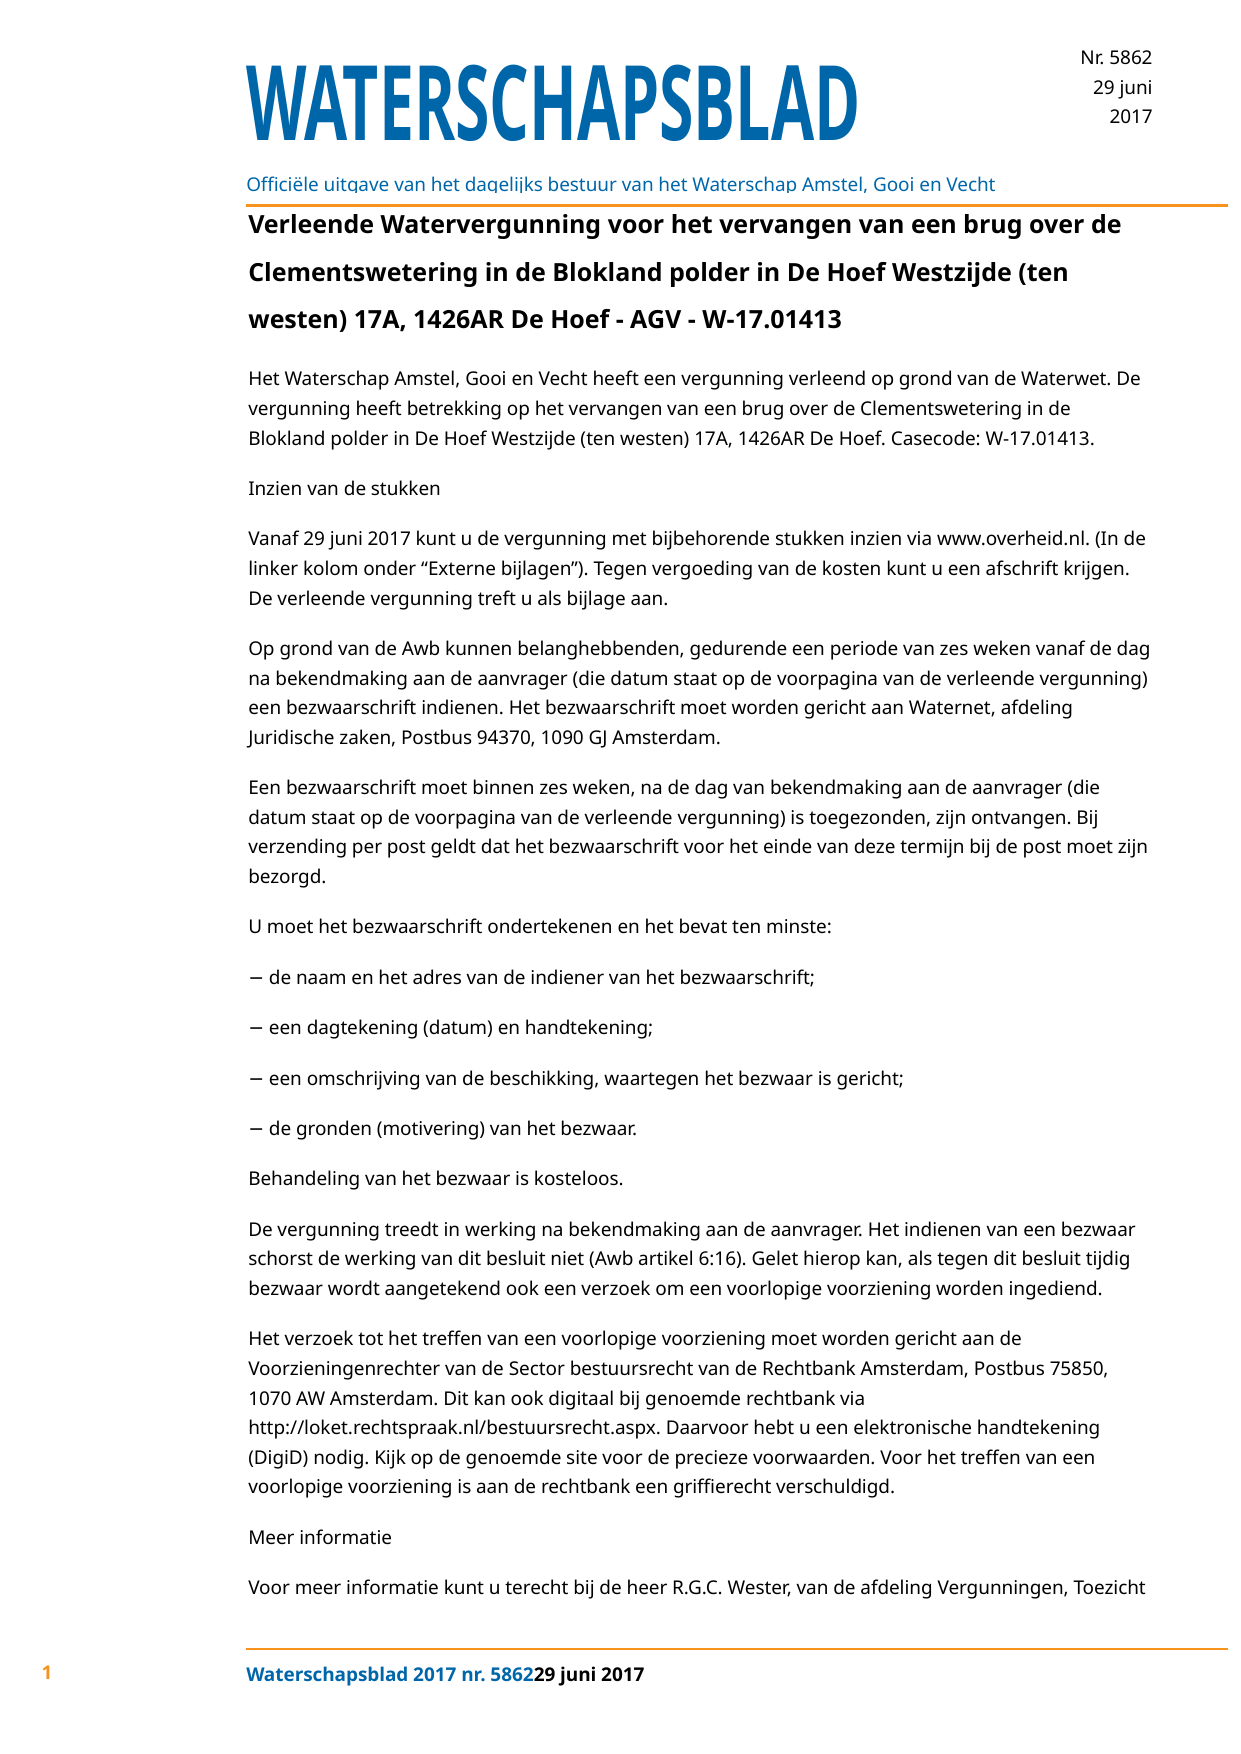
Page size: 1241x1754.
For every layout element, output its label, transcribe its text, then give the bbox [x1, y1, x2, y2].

text − een dagtekening (datum) en handtekening; [248, 1014, 1152, 1040]
text Het verzoek tot het treffen van een voorlopige voorziening moet worden gericht aan de Voorzieningenrechter van de Sector bestuursrecht van de Rechtbank Amsterdam, Postbus 75850, 1070 AW Amsterdam. Dit kan ook digitaal bij genoemde rechtbank via http://loket.rechtspraak.nl/bestuursrecht.aspx. Daarvoor hebt u een elektronische handtekening (DigiD) nodig. Kijk op de genoemde site voor de precieze voorwaarden. Voor het treffen van een voorlopige voorziening is aan de rechtbank een griffierecht verschuldigd. [248, 1326, 1152, 1499]
text Meer informatie [248, 1524, 1152, 1549]
text Vanaf 29 juni 2017 kunt u de vergunning met bijbehorende stukken inzien via www.overheid.nl. (In de linker kolom onder “Externe bijlagen”). Tegen vergoeding van de kosten kunt u een afschrift krijgen. De verleende vergunning treft u als bijlage aan. [248, 526, 1152, 610]
picture [41, 47, 231, 172]
text Voor meer informatie kunt u terecht bij de heer R.G.C. Wester, van de afdeling Vergunningen, Toezicht [248, 1574, 1152, 1600]
text − de naam en het adres van de indiener van het bezwaarschrift; [248, 964, 1152, 989]
text U moet het bezwaarschrift ondertekenen en het bevat ten minste: [248, 913, 1152, 939]
text Inzien van de stukken [248, 475, 1152, 501]
text Een bezwaarschrift moet binnen zes weken, na de dag van bekendmaking aan de aanvrager (die datum staat op de voorpagina van de verleende vergunning) is toegezonden, zijn ontvangen. Bij verzending per post geldt dat het bezwaarschrift voor het einde van deze termijn bij de post moet zijn bezorgd. [248, 774, 1152, 889]
text − een omschrijving van de beschikking, waartegen het bezwaar is gericht; [248, 1065, 1152, 1090]
text Behandeling van het bezwaar is kosteloos. [248, 1166, 1152, 1191]
text Op grond van de Awb kunnen belanghebbenden, gedurende een periode van zes weken vanaf de dag na bekendmaking aan de aanvrager (die datum staat op de voorpagina van de verleende vergunning) een bezwaarschrift indienen. Het bezwaarschrift moet worden gericht aan Waternet, afdeling Juridische zaken, Postbus 94370, 1090 GJ Amsterdam. [248, 635, 1152, 749]
text De vergunning treedt in werking na bekendmaking aan de aanvrager. Het indienen van een bezwaar schorst de werking van dit besluit niet (Awb artikel 6:16). Gelet hierop kan, als tegen dit besluit tijdig bezwaar wordt aangetekend ook een verzoek om een voorlopige voorziening worden ingediend. [248, 1216, 1152, 1301]
text − de gronden (motivering) van het bezwaar. [248, 1115, 1152, 1141]
text Het Waterschap Amstel, Gooi en Vecht heeft een vergunning verleend op grond van de Waterwet. De vergunning heeft betrekking op het vervangen van een brug over de Clementswetering in de Blokland polder in De Hoef Westzijde (ten westen) 17A, 1426AR De Hoef. Casecode: W-17.01413. [248, 366, 1152, 450]
text Verleende Watervergunning voor het vervangen van een brug over de Clementswetering in de Blokland polder in De Hoef Westzijde (ten westen) 17A, 1426AR De Hoef - AGV - W-17.01413 [248, 207, 1152, 336]
